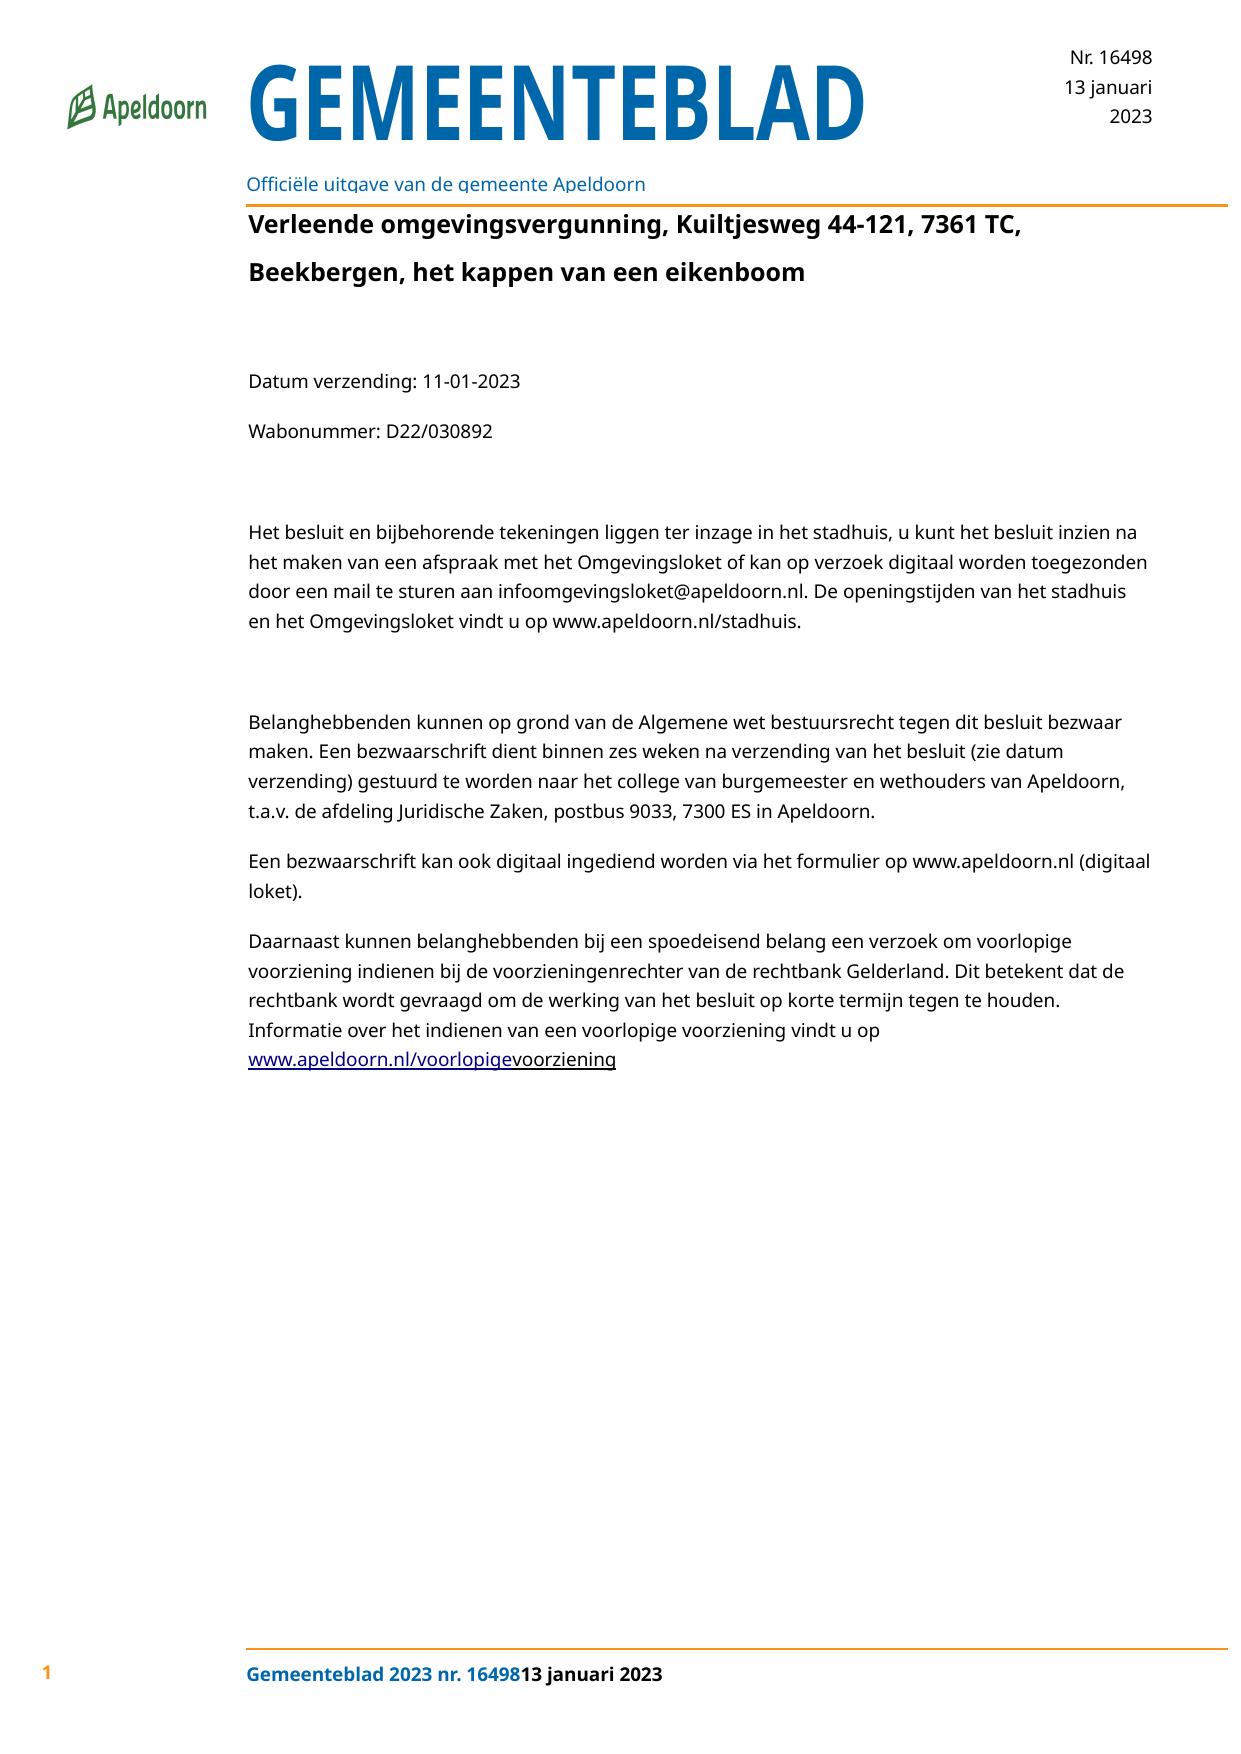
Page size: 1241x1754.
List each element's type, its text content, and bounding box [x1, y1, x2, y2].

text Het besluit en bijbehorende tekeningen liggen ter inzage in het stadhuis, u kunt het besluit inzien na het maken van een afspraak met het Omgevingsloket of kan op verzoek digitaal worden toegezonden door een mail te sturen aan infoomgevingsloket@apeldoorn.nl. De openingstijden van het stadhuis en het Omgevingsloket vindt u op www.apeldoorn.nl/stadhuis. [248, 519, 1152, 634]
text Daarnaast kunnen belanghebbenden bij een spoedeisend belang een verzoek om voorlopige voorziening indienen bij de voorzieningenrechter van de rechtbank Gelderland. Dit betekent dat de rechtbank wordt gevraagd om de werking van het besluit op korte termijn tegen te houden. Informatie over het indienen van een voorlopige voorziening vindt u op www.apeldoorn.nl/voorlopigevoorziening [248, 928, 1152, 1072]
picture [41, 47, 231, 172]
text Een bezwaarschrift kan ook digitaal ingediend worden via het formulier op www.apeldoorn.nl (digitaal loket). [248, 848, 1152, 904]
text Belanghebbenden kunnen op grond van de Algemene wet bestuursrecht tegen dit besluit bezwaar maken. Een bezwaarschrift dient binnen zes weken na verzending van het besluit (zie datum verzending) gestuurd te worden naar het college van burgemeester en wethouders van Apeldoorn, t.a.v. de afdeling Juridische Zaken, postbus 9033, 7300 ES in Apeldoorn. [248, 709, 1152, 824]
text Datum verzending: 11-01-2023 [248, 368, 1152, 394]
text Verleende omgevingsvergunning, Kuiltjesweg 44-121, 7361 TC, Beekbergen, het kappen van een eikenboom [248, 207, 1152, 288]
text Wabonummer: D22/030892 [248, 419, 1152, 444]
